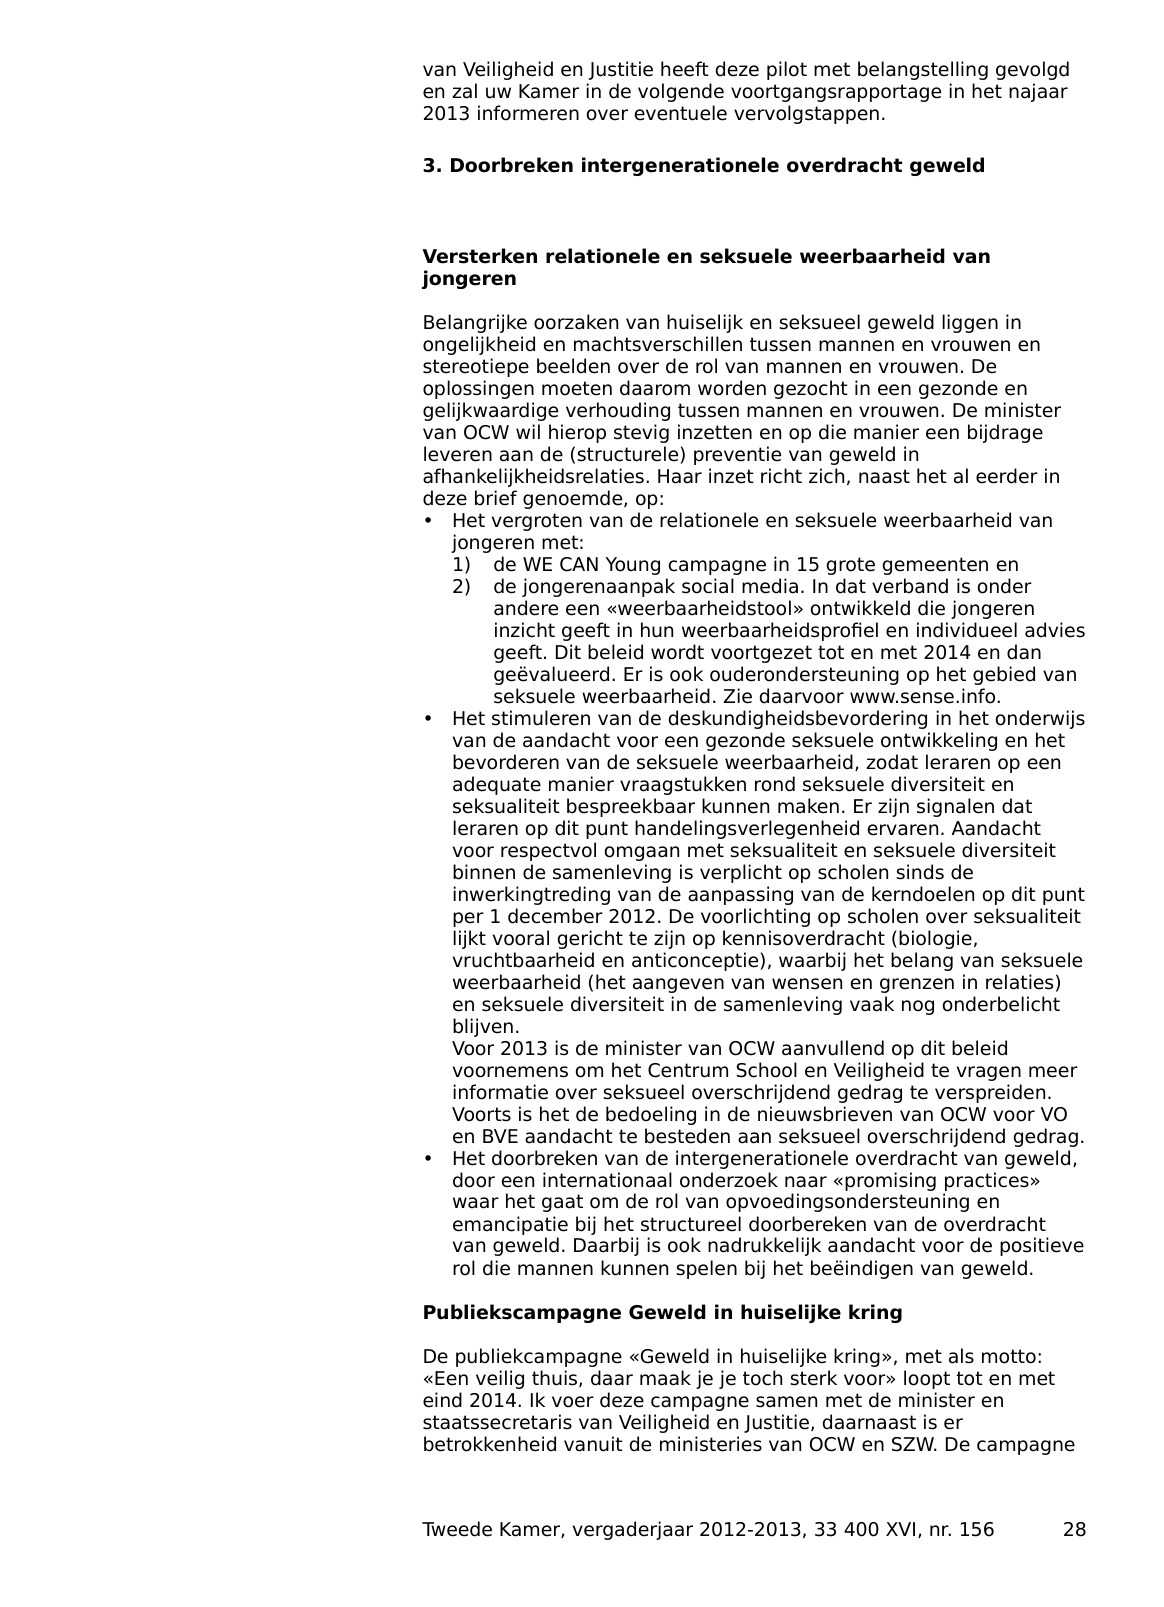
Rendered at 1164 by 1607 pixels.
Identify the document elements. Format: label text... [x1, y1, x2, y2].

text 1) de WE CAN Young campagne in 15 grote gemeenten en [452, 554, 1087, 576]
text • Het doorbreken van de intergenerationele overdracht van geweld, door een internationaal onderzoek naar «promising practices» waar het gaat om de rol van opvoedingsondersteuning en emancipatie bij het structureel doorbereken van de overdracht van geweld. Daarbij is ook nadrukkelijk aandacht voor de positieve rol die mannen kunnen spelen bij het beëindigen van geweld. [422, 1147, 1087, 1279]
subtitle Versterken relationele en seksuele weerbaarheid van jongeren [422, 246, 1087, 290]
text van Veiligheid en Justitie heeft deze pilot met belangstelling gevolgd en zal uw Kamer in de volgende voortgangsrapportage in het najaar 2013 informeren over eventuele vervolgstappen. [422, 59, 1087, 125]
text Voor 2013 is de minister van OCW aanvullend op dit beleid voornemens om het Centrum School en Veiligheid te vragen meer informatie over seksueel overschrijdend gedrag te verspreiden. Voorts is het de bedoeling in de nieuwsbrieven van OCW voor VO en BVE aandacht te besteden aan seksueel overschrijdend gedrag. [452, 1038, 1087, 1147]
text • Het vergroten van de relationele en seksuele weerbaarheid van jongeren met: [422, 510, 1087, 554]
text De publiekcampagne «Geweld in huiselijke kring», met als motto: «Een veilig thuis, daar maak je je toch sterk voor» loopt tot en met eind 2014. Ik voer deze campagne samen met de minister en staatssecretaris van Veiligheid en Justitie, daarnaast is er betrokkenheid vanuit de ministeries van OCW en SZW. De campagne [422, 1346, 1087, 1456]
text Belangrijke oorzaken van huiselijk en seksueel geweld liggen in ongelijkheid en machtsverschillen tussen mannen en vrouwen en stereotiepe beelden over de rol van mannen en vrouwen. De oplossingen moeten daarom worden gezocht in een gezonde en gelijkwaardige verhouding tussen mannen en vrouwen. De minister van OCW wil hierop stevig inzetten en op die manier een bijdrage leveren aan de (structurele) preventie van geweld in afhankelijkheidsrelaties. Haar inzet richt zich, naast het al eerder in deze brief genoemde, op: [422, 312, 1087, 510]
subtitle Publiekscampagne Geweld in huiselijke kring [422, 1302, 1087, 1323]
subtitle 3. Doorbreken intergenerationele overdracht geweld [422, 155, 1087, 177]
text 2) de jongerenaanpak social media. In dat verband is onder andere een «weerbaarheidstool» ontwikkeld die jongeren inzicht geeft in hun weerbaarheidsprofiel en individueel advies geeft. Dit beleid wordt voortgezet tot en met 2014 en dan geëvalueerd. Er is ook ouderondersteuning op het gebied van seksuele weerbaarheid. Zie daarvoor www.sense.info. [452, 576, 1087, 708]
text • Het stimuleren van de deskundigheidsbevordering in het onderwijs van de aandacht voor een gezonde seksuele ontwikkeling en het bevorderen van de seksuele weerbaarheid, zodat leraren op een adequate manier vraagstukken rond seksuele diversiteit en seksualiteit bespreekbaar kunnen maken. Er zijn signalen dat leraren op dit punt handelingsverlegenheid ervaren. Aandacht voor respectvol omgaan met seksualiteit en seksuele diversiteit binnen de samenleving is verplicht op scholen sinds de inwerkingtreding van de aanpassing van de kerndoelen op dit punt per 1 december 2012. De voorlichting op scholen over seksualiteit lijkt vooral gericht te zijn op kennisoverdracht (biologie, vruchtbaarheid en anticonceptie), waarbij het belang van seksuele weerbaarheid (het aangeven van wensen en grenzen in relaties) en seksuele diversiteit in de samenleving vaak nog onderbelicht blijven. [422, 708, 1087, 1038]
